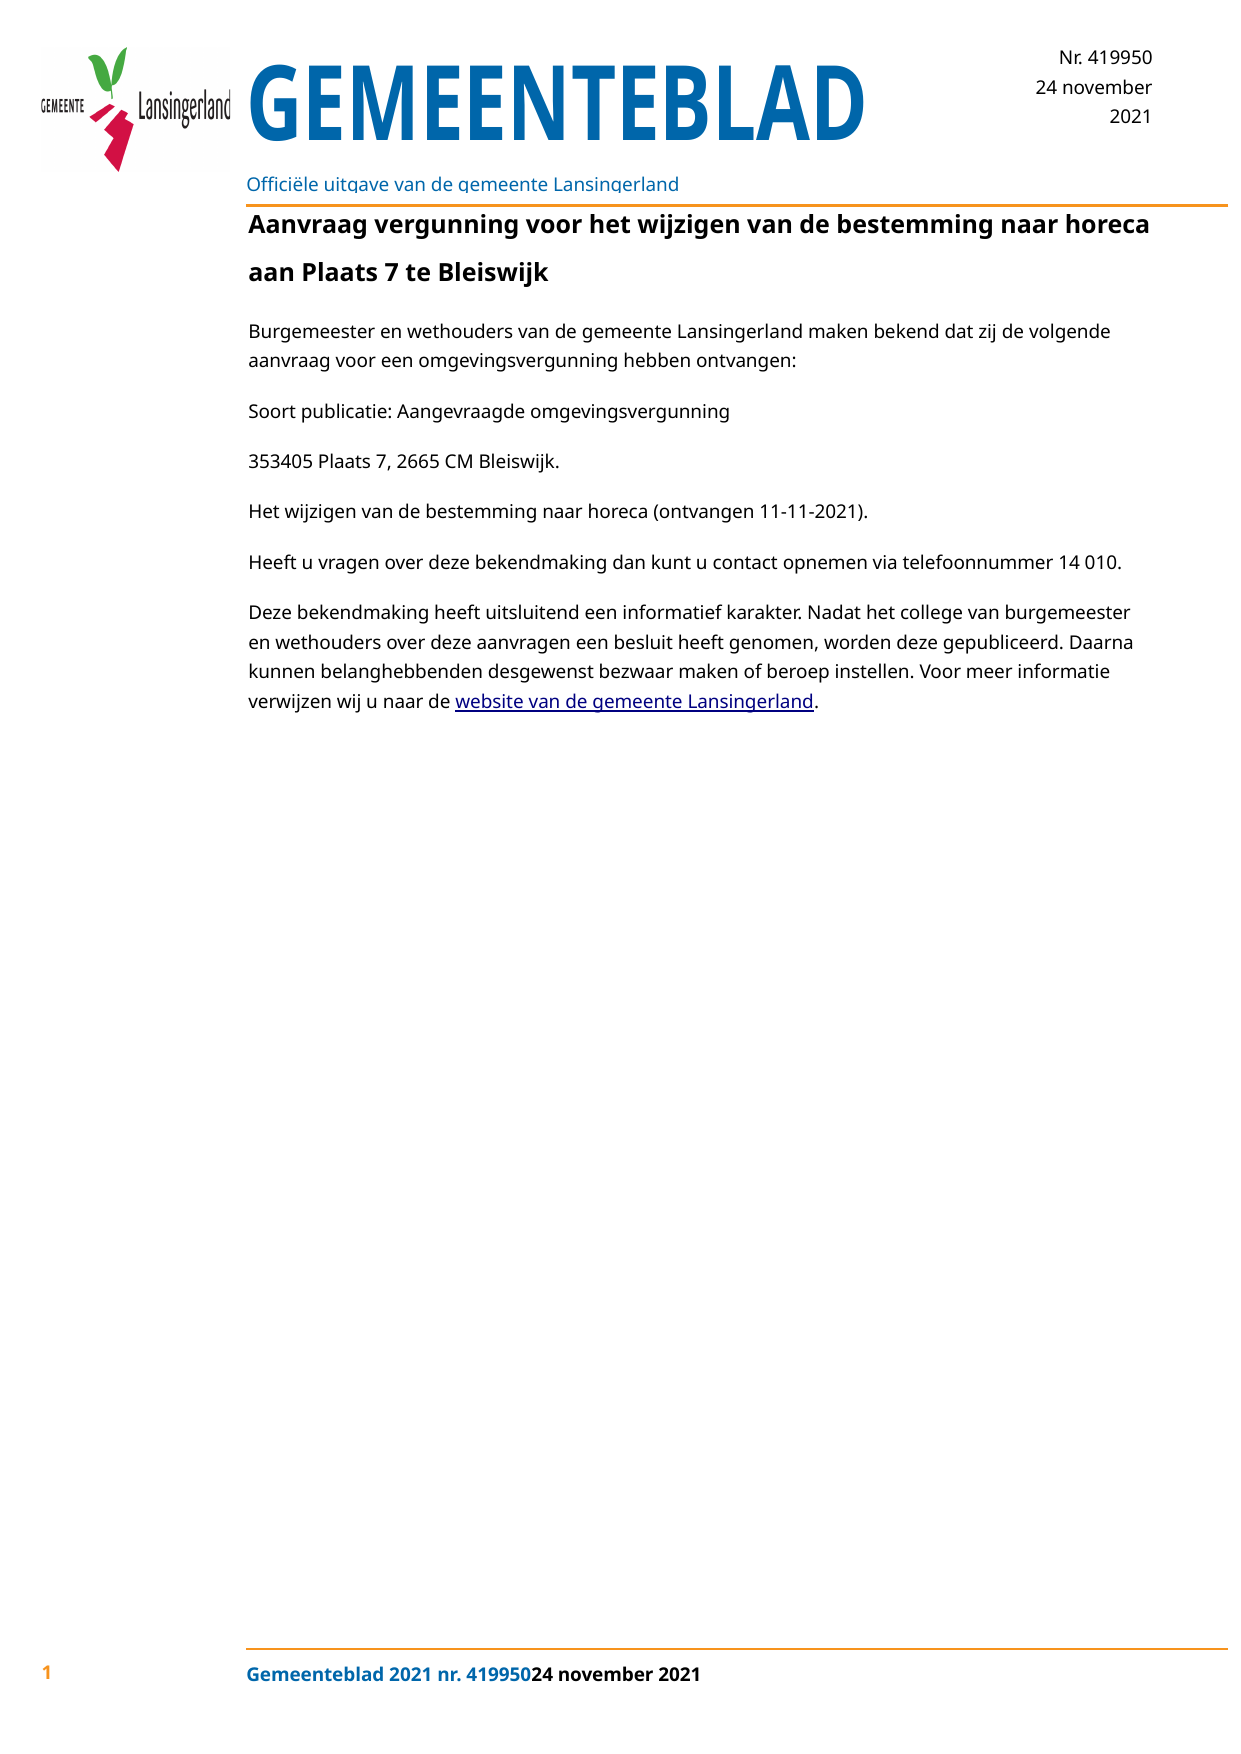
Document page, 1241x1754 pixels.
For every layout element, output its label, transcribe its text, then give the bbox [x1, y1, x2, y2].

text Heeft u vragen over deze bekendmaking dan kunt u contact opnemen via telefoonnummer 14 010. [248, 549, 1152, 575]
text Soort publicatie: Aangevraagde omgevingsvergunning [248, 398, 1152, 424]
text 353405 Plaats 7, 2665 CM Bleiswijk. [248, 448, 1152, 474]
text Burgemeester en wethouders van de gemeente Lansingerland maken bekend dat zij de volgende aanvraag voor een omgevingsvergunning hebben ontvangen: [248, 318, 1152, 373]
text Deze bekendmaking heeft uitsluitend een informatief karakter. Nadat het college van burgemeester en wethouders over deze aanvragen een besluit heeft genomen, worden deze gepubliceerd. Daarna kunnen belanghebbenden desgewenst bezwaar maken of beroep instellen. Voor meer informatie verwijzen wij u naar de website van de gemeente Lansingerland. [248, 599, 1152, 714]
text Het wijzigen van de bestemming naar horeca (ontvangen 11-11-2021). [248, 499, 1152, 524]
picture [41, 47, 231, 172]
text Aanvraag vergunning voor het wijzigen van de bestemming naar horeca aan Plaats 7 te Bleiswijk [248, 207, 1152, 288]
